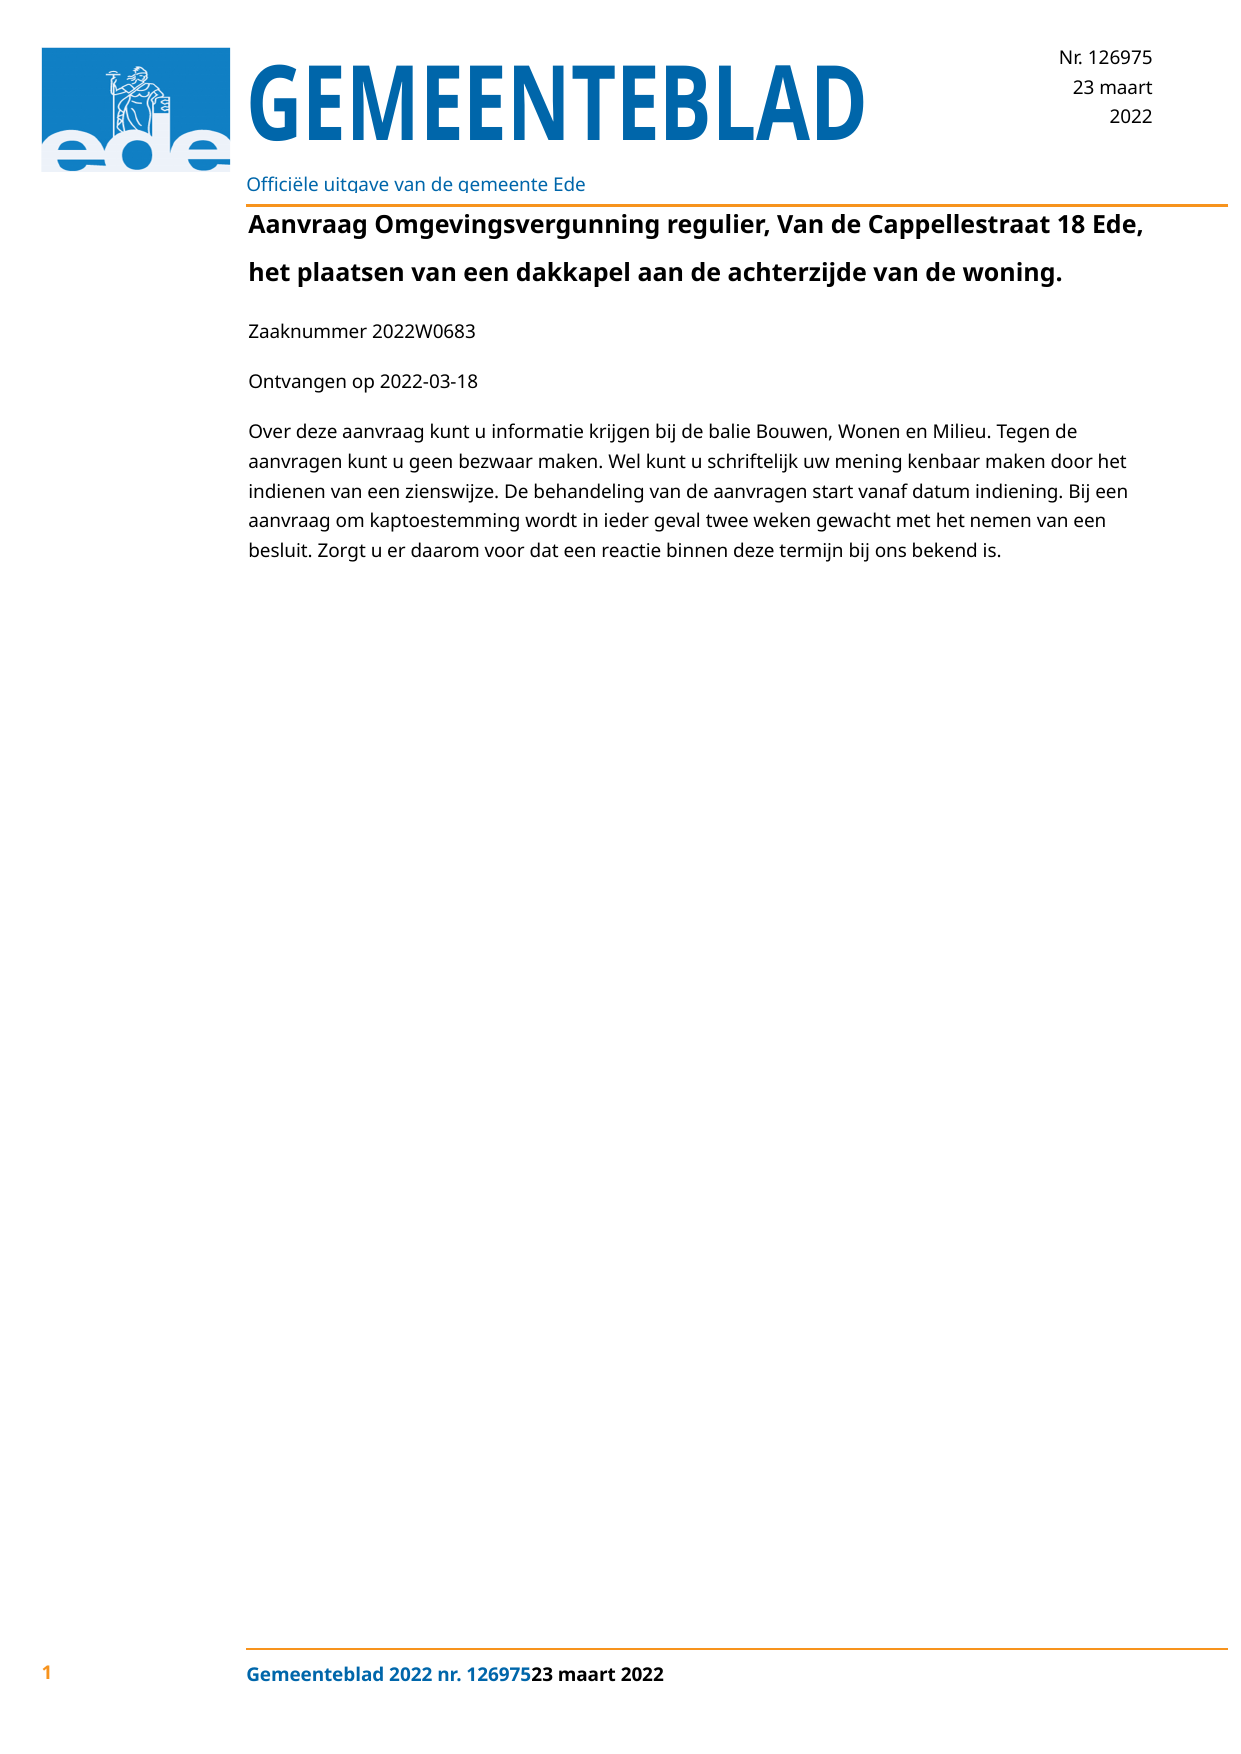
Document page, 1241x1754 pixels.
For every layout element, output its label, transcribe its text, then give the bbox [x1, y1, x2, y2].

text Over deze aanvraag kunt u informatie krijgen bij de balie Bouwen, Wonen en Milieu. Tegen de aanvragen kunt u geen bezwaar maken. Wel kunt u schriftelijk uw mening kenbaar maken door het indienen van een zienswijze. De behandeling van de aanvragen start vanaf datum indiening. Bij een aanvraag om kaptoestemming wordt in ieder geval twee weken gewacht met het nemen van een besluit. Zorgt u er daarom voor dat een reactie binnen deze termijn bij ons bekend is. [248, 419, 1152, 563]
picture [41, 47, 231, 172]
text Ontvangen op 2022-03-18 [248, 368, 1152, 394]
text Aanvraag Omgevingsvergunning regulier, Van de Cappellestraat 18 Ede, het plaatsen van een dakkapel aan de achterzijde van de woning. [248, 207, 1152, 288]
text Zaaknummer 2022W0683 [248, 318, 1152, 344]
